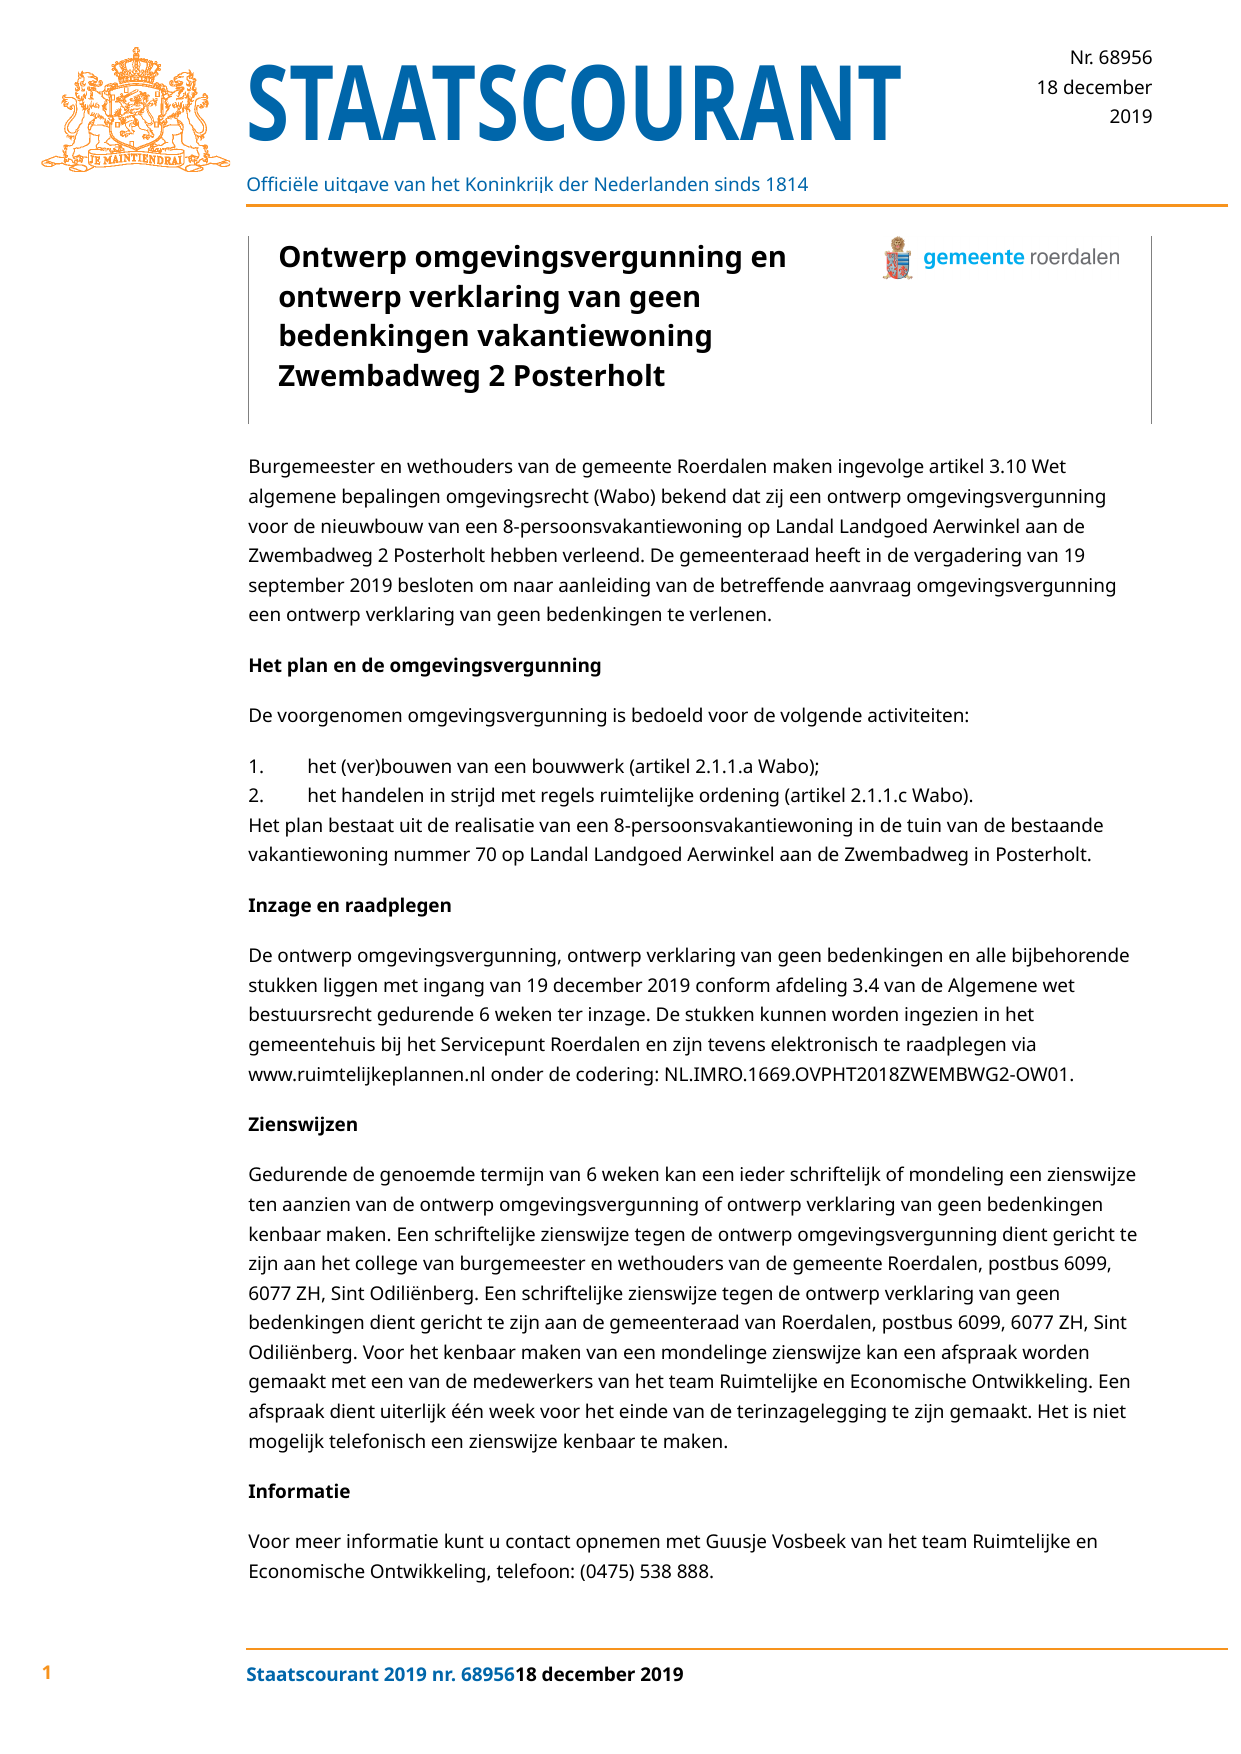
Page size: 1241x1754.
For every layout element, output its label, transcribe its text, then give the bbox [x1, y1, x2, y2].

text De voorgenomen omgevingsvergunning is bedoeld voor de volgende activiteiten: [248, 702, 1152, 728]
text Het plan bestaat uit de realisatie van een 8-persoonsvakantiewoning in de tuin van de bestaande vakantiewoning nummer 70 op Landal Landgoed Aerwinkel aan de Zwembadweg in Posterholt. [248, 812, 1152, 867]
text Voor meer informatie kunt u contact opnemen met Guusje Vosbeek van het team Ruimtelijke en Economische Ontwikkeling, telefoon: (0475) 538 888. [248, 1529, 1152, 1584]
text De ontwerp omgevingsvergunning, ontwerp verklaring van geen bedenkingen en alle bijbehorende stukken liggen met ingang van 19 december 2019 conform afdeling 3.4 van de Algemene wet bestuursrecht gedurende 6 weken ter inzage. De stukken kunnen worden ingezien in het gemeentehuis bij het Servicepunt Roerdalen en zijn tevens elektronisch te raadplegen via www.ruimtelijkeplannen.nl onder de codering: NL.IMRO.1669.OVPHT2018ZWEMBWG2-OW01. [248, 942, 1152, 1086]
text Gedurende de genoemde termijn van 6 weken kan een ieder schriftelijk of mondeling een zienswijze ten aanzien van de ontwerp omgevingsvergunning of ontwerp verklaring van geen bedenkingen kenbaar maken. Een schriftelijke zienswijze tegen de ontwerp omgevingsvergunning dient gericht te zijn aan het college van burgemeester en wethouders van de gemeente Roerdalen, postbus 6099, 6077 ZH, Sint Odiliënberg. Een schriftelijke zienswijze tegen de ontwerp verklaring van geen bedenkingen dient gericht te zijn aan de gemeenteraad van Roerdalen, postbus 6099, 6077 ZH, Sint Odiliënberg. Voor het kenbaar maken van een mondelinge zienswijze kan een afspraak worden gemaakt met een van de medewerkers van het team Ruimtelijke en Economische Ontwikkeling. Een afspraak dient uiterlijk één week voor het einde van de terinzagelegging te zijn gemaakt. Het is niet mogelijk telefonisch een zienswijze kenbaar te maken. [248, 1162, 1152, 1453]
list het handelen in strijd met regels ruimtelijke ordening (artikel 2.1.1.c Wabo). [248, 782, 1152, 808]
text Burgemeester en wethouders van de gemeente Roerdalen maken ingevolge artikel 3.10 Wet algemene bepalingen omgevingsrecht (Wabo) bekend dat zij een ontwerp omgevingsvergunning voor de nieuwbouw van een 8-persoonsvakantiewoning op Landal Landgoed Aerwinkel aan de Zwembadweg 2 Posterholt hebben verleend. De gemeenteraad heeft in de vergadering van 19 september 2019 besloten om naar aanleiding van de betreffende aanvraag omgevingsvergunning een ontwerp verklaring van geen bedenkingen te verlenen. [248, 454, 1152, 627]
list het (ver)bouwen van een bouwwerk (artikel 2.1.1.a Wabo); [248, 753, 1152, 778]
picture [882, 236, 1119, 280]
text Inzage en raadplegen [248, 892, 1152, 918]
picture [41, 47, 231, 172]
text Informatie [248, 1478, 1152, 1504]
table_header [850, 236, 1151, 424]
text Zienswijzen [248, 1111, 1152, 1137]
table_header Ontwerp omgevingsvergunning en ontwerp verklaring van geen bedenkingen vakantiewoning Zwembadweg 2 Posterholt [249, 236, 850, 424]
text Het plan en de omgevingsvergunning [248, 652, 1152, 678]
